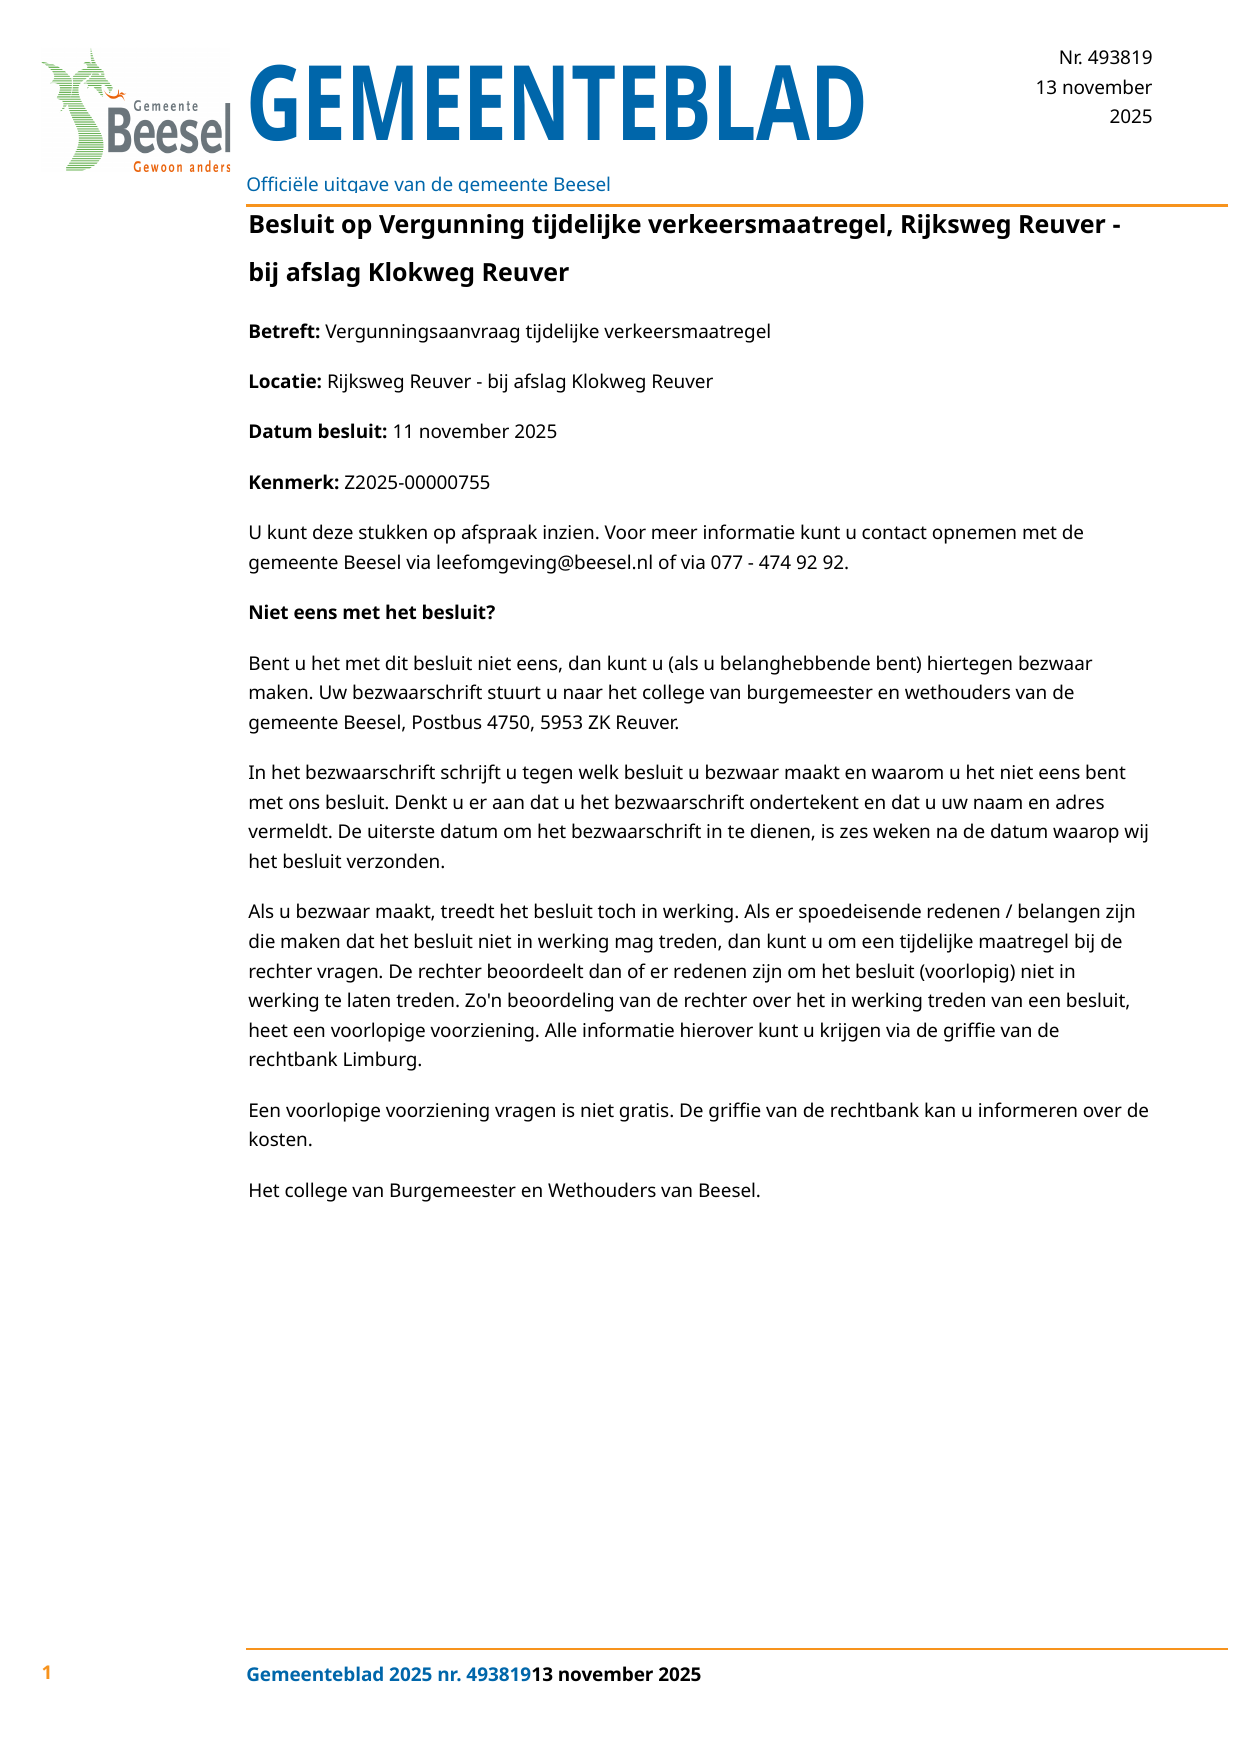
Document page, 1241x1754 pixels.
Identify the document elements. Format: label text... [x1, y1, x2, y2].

text Een voorlopige voorziening vragen is niet gratis. De griffie van de rechtbank kan u informeren over de kosten. [248, 1097, 1152, 1152]
text Bent u het met dit besluit niet eens, dan kunt u (als u belanghebbende bent) hiertegen bezwaar maken. Uw bezwaarschrift stuurt u naar het college van burgemeester en wethouders van de gemeente Beesel, Postbus 4750, 5953 ZK Reuver. [248, 650, 1152, 735]
text Als u bezwaar maakt, treedt het besluit toch in werking. Als er spoedeisende redenen / belangen zijn die maken dat het besluit niet in werking mag treden, dan kunt u om een tijdelijke maatregel bij de rechter vragen. De rechter beoordeelt dan of er redenen zijn om het besluit (voorlopig) niet in werking te laten treden. Zo'n beoordeling van de rechter over het in werking treden van een besluit, heet een voorlopige voorziening. Alle informatie hierover kunt u krijgen via de griffie van de rechtbank Limburg. [248, 899, 1152, 1072]
picture [41, 47, 231, 172]
text In het bezwaarschrift schrijft u tegen welk besluit u bezwaar maakt en waarom u het niet eens bent met ons besluit. Denkt u er aan dat u het bezwaarschrift ondertekent en dat u uw naam en adres vermeldt. De uiterste datum om het bezwaarschrift in te dienen, is zes weken na de datum waarop wij het besluit verzonden. [248, 759, 1152, 874]
text Besluit op Vergunning tijdelijke verkeersmaatregel, Rijksweg Reuver - bij afslag Klokweg Reuver [248, 207, 1152, 288]
text Niet eens met het besluit? [248, 599, 1152, 625]
text Kenmerk: Z2025-00000755 [248, 469, 1152, 495]
text Datum besluit: 11 november 2025 [248, 419, 1152, 444]
text Locatie: Rijksweg Reuver - bij afslag Klokweg Reuver [248, 368, 1152, 394]
text Het college van Burgemeester en Wethouders van Beesel. [248, 1177, 1152, 1203]
text Betreft: Vergunningsaanvraag tijdelijke verkeersmaatregel [248, 318, 1152, 344]
text U kunt deze stukken op afspraak inzien. Voor meer informatie kunt u contact opnemen met de gemeente Beesel via leefomgeving@beesel.nl of via 077 - 474 92 92. [248, 519, 1152, 575]
